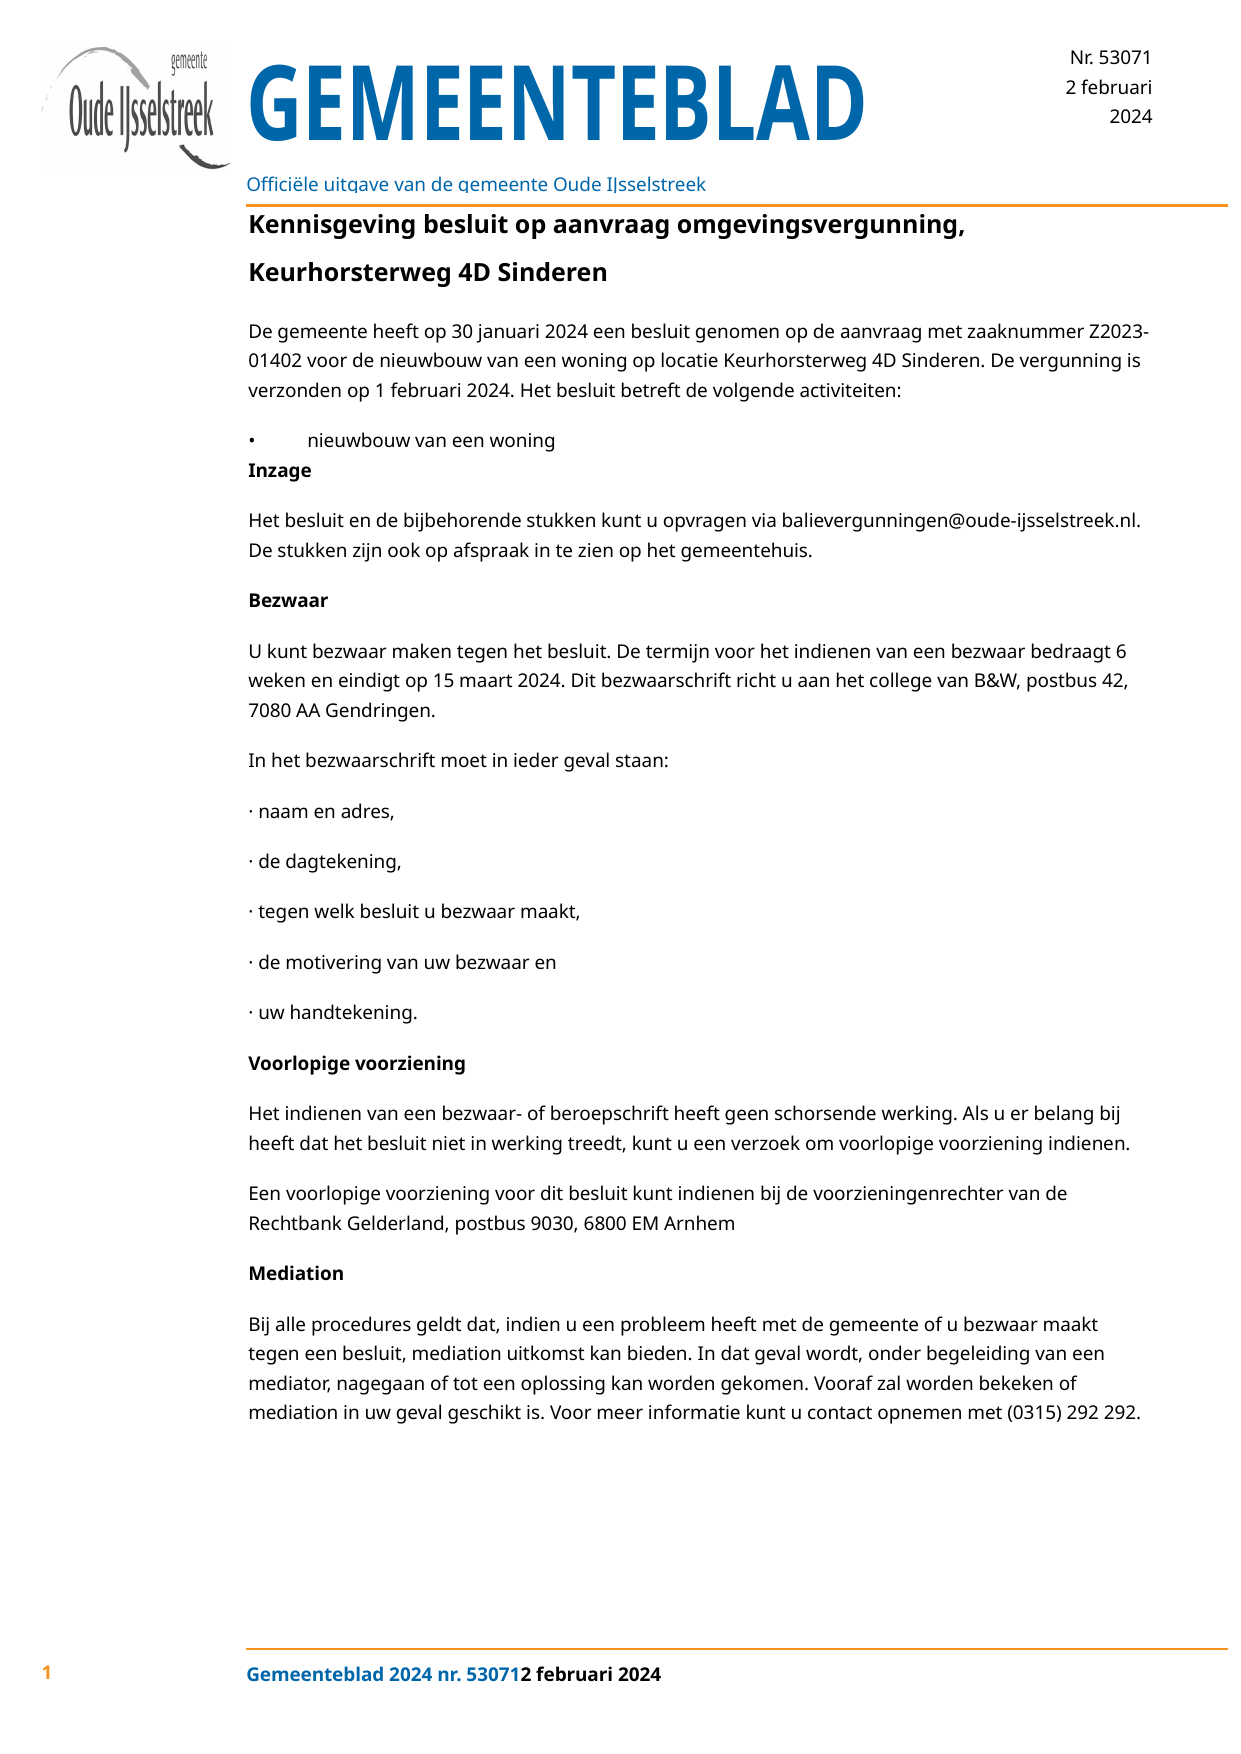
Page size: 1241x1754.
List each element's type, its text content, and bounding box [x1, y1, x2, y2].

text · de motivering van uw bezwaar en [248, 949, 1152, 975]
text · de dagtekening, [248, 848, 1152, 874]
text · tegen welk besluit u bezwaar maakt, [248, 899, 1152, 924]
text · naam en adres, [248, 798, 1152, 824]
text Voorlopige voorziening [248, 1050, 1152, 1076]
picture [41, 47, 231, 172]
text Kennisgeving besluit op aanvraag omgevingsvergunning, Keurhorsterweg 4D Sinderen [248, 207, 1152, 288]
text De gemeente heeft op 30 januari 2024 een besluit genomen op de aanvraag met zaaknummer Z2023-01402 voor de nieuwbouw van een woning op locatie Keurhorsterweg 4D Sinderen. De vergunning is verzonden op 1 februari 2024. Het besluit betreft de volgende activiteiten: [248, 318, 1152, 403]
text Bezwaar [248, 587, 1152, 613]
text · uw handtekening. [248, 999, 1152, 1025]
text Het besluit en de bijbehorende stukken kunt u opvragen via balievergunningen@oude-ijsselstreek.nl. De stukken zijn ook op afspraak in te zien op het gemeentehuis. [248, 507, 1152, 563]
text U kunt bezwaar maken tegen het besluit. De termijn voor het indienen van een bezwaar bedraagt 6 weken en eindigt op 15 maart 2024. Dit bezwaarschrift richt u aan het college van B&W, postbus 42, 7080 AA Gendringen. [248, 638, 1152, 723]
text In het bezwaarschrift moet in ieder geval staan: [248, 747, 1152, 773]
text Inzage [248, 457, 1152, 483]
text Een voorlopige voorziening voor dit besluit kunt indienen bij de voorzieningenrechter van de Rechtbank Gelderland, postbus 9030, 6800 EM Arnhem [248, 1180, 1152, 1236]
text Het indienen van een bezwaar- of beroepschrift heeft geen schorsende werking. Als u er belang bij heeft dat het besluit niet in werking treedt, kunt u een verzoek om voorlopige voorziening indienen. [248, 1100, 1152, 1156]
text Mediation [248, 1260, 1152, 1286]
list nieuwbouw van een woning [248, 427, 1152, 453]
text Bij alle procedures geldt dat, indien u een probleem heeft met de gemeente of u bezwaar maakt tegen een besluit, mediation uitkomst kan bieden. In dat geval wordt, onder begeleiding van een mediator, nagegaan of tot een oplossing kan worden gekomen. Vooraf zal worden bekeken of mediation in uw geval geschikt is. Voor meer informatie kunt u contact opnemen met (0315) 292 292. [248, 1311, 1152, 1425]
